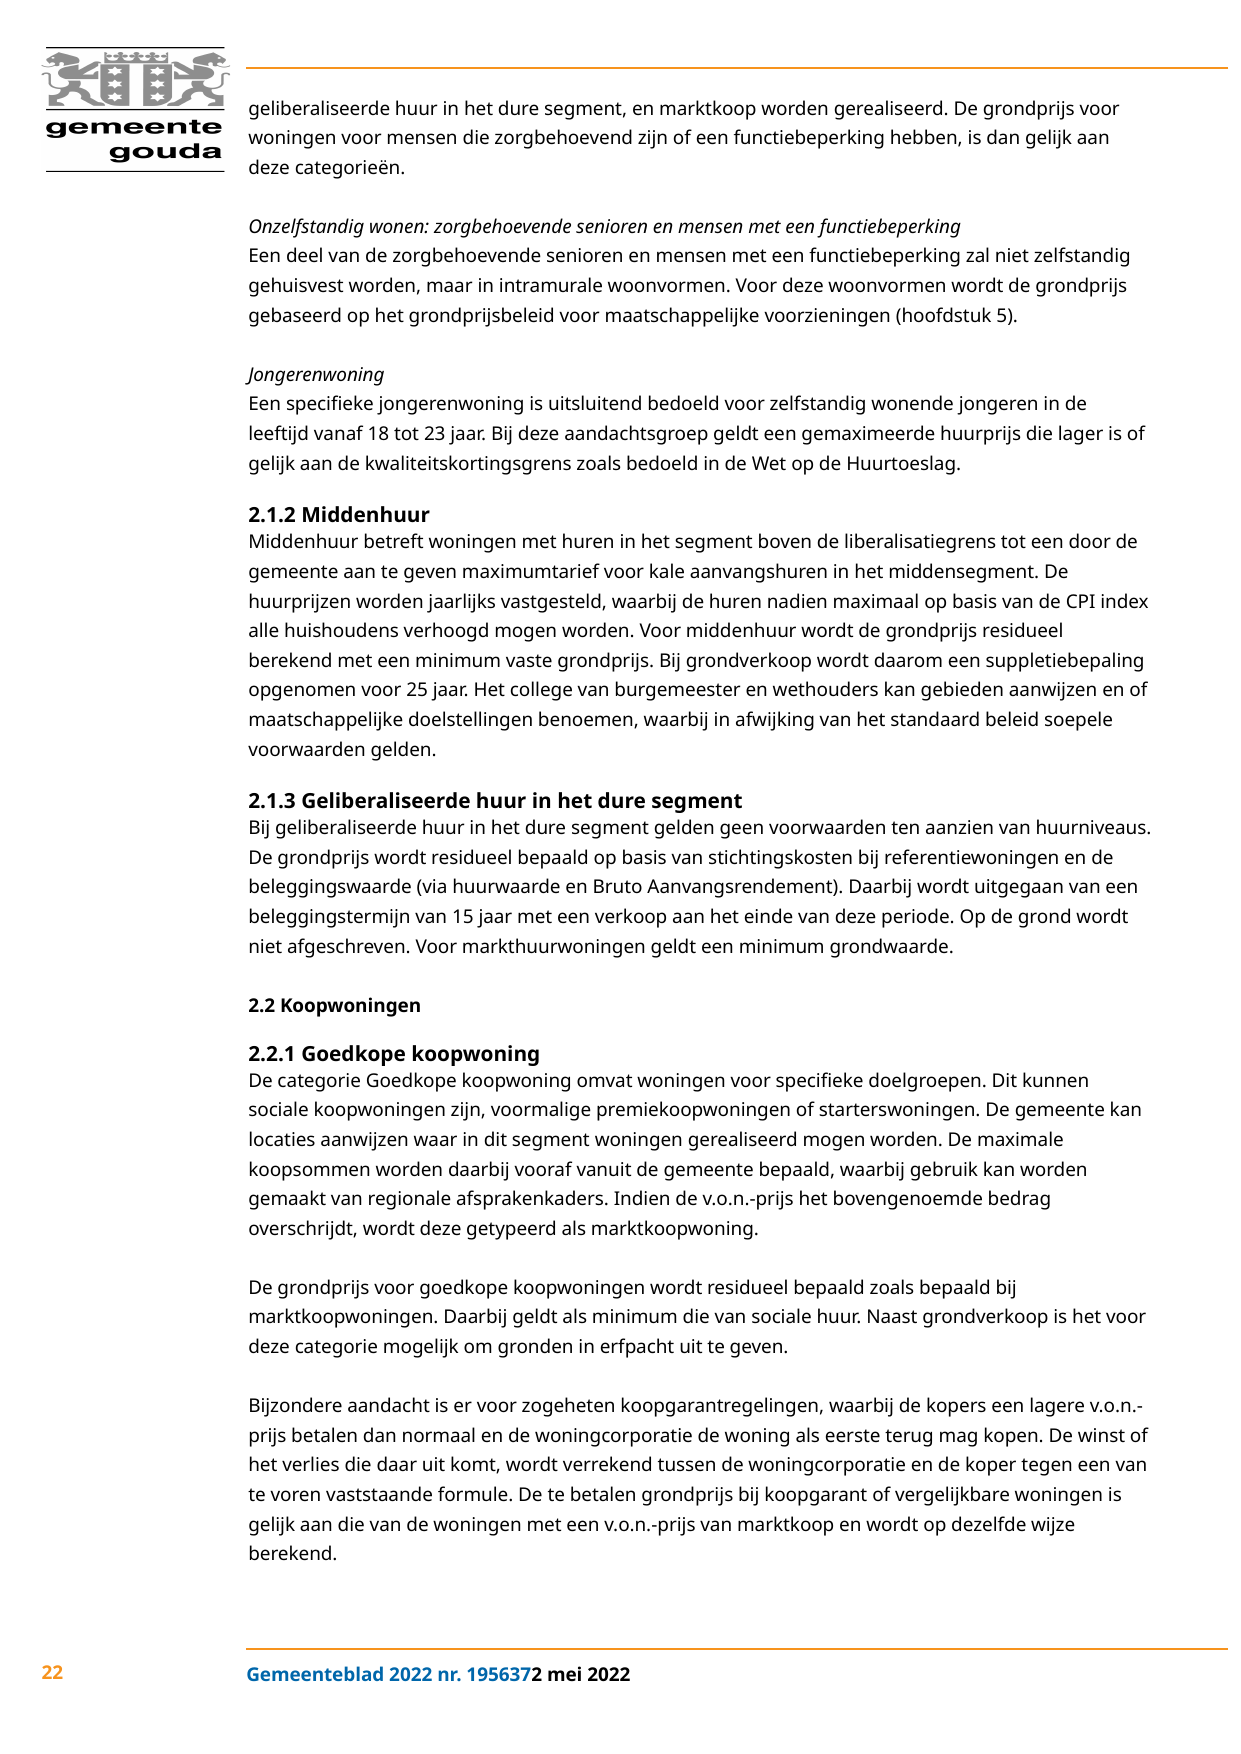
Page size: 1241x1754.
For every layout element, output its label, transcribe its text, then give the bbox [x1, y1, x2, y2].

text De grondprijs voor goedkope koopwoningen wordt residueel bepaald zoals bepaald bij marktkoopwoningen. Daarbij geldt als minimum die van sociale huur. Naast grondverkoop is het voor deze categorie mogelijk om gronden in erfpacht uit te geven. [248, 1274, 1152, 1359]
text geliberaliseerde huur in het dure segment, en marktkoop worden gerealiseerd. De grondprijs voor woningen voor mensen die zorgbehoevend zijn of een functiebeperking hebben, is dan gelijk aan deze categorieën. [248, 95, 1152, 180]
picture [41, 47, 231, 172]
text 2.1.3 Geliberaliseerde huur in het dure segment [248, 786, 1152, 814]
text 2.2.1 Goedkope koopwoning [248, 1039, 1152, 1067]
text Onzelfstandig wonen: zorgbehoevende senioren en mensen met een functiebeperking [248, 213, 1152, 239]
text Jongerenwoning [248, 361, 1152, 387]
text Bijzondere aandacht is er voor zogeheten koopgarantregelingen, waarbij de kopers een lagere v.o.n.-prijs betalen dan normaal en de woningcorporatie de woning als eerste terug mag kopen. De winst of het verlies die daar uit komt, wordt verrekend tussen de woningcorporatie en de koper tegen een van te voren vaststaande formule. De te betalen grondprijs bij koopgarant of vergelijkbare woningen is gelijk aan die van de woningen met een v.o.n.-prijs van marktkoop en wordt op dezelfde wijze berekend. [248, 1392, 1152, 1566]
text 2.2 Koopwoningen [248, 992, 1152, 1018]
text Bij geliberaliseerde huur in het dure segment gelden geen voorwaarden ten aanzien van huurniveaus. De grondprijs wordt residueel bepaald op basis van stichtingskosten bij referentiewoningen en de beleggingswaarde (via huurwaarde en Bruto Aanvangsrendement). Daarbij wordt uitgegaan van een beleggingstermijn van 15 jaar met een verkoop aan het einde van deze periode. Op de grond wordt niet afgeschreven. Voor markthuurwoningen geldt een minimum grondwaarde. [248, 814, 1152, 959]
text Middenhuur betreft woningen met huren in het segment boven de liberalisatiegrens tot een door de gemeente aan te geven maximumtarief voor kale aanvangshuren in het middensegment. De huurprijzen worden jaarlijks vastgesteld, waarbij de huren nadien maximaal op basis van de CPI index alle huishoudens verhoogd mogen worden. Voor middenhuur wordt de grondprijs residueel berekend met een minimum vaste grondprijs. Bij grondverkoop wordt daarom een suppletiebepaling opgenomen voor 25 jaar. Het college van burgemeester en wethouders kan gebieden aanwijzen en of maatschappelijke doelstellingen benoemen, waarbij in afwijking van het standaard beleid soepele voorwaarden gelden. [248, 529, 1152, 761]
text Een deel van de zorgbehoevende senioren en mensen met een functiebeperking zal niet zelfstandig gehuisvest worden, maar in intramurale woonvormen. Voor deze woonvormen wordt de grondprijs gebaseerd op het grondprijsbeleid voor maatschappelijke voorzieningen (hoofdstuk 5). [248, 243, 1152, 328]
text De categorie Goedkope koopwoning omvat woningen voor specifieke doelgroepen. Dit kunnen sociale koopwoningen zijn, voormalige premiekoopwoningen of starterswoningen. De gemeente kan locaties aanwijzen waar in dit segment woningen gerealiseerd mogen worden. De maximale koopsommen worden daarbij vooraf vanuit de gemeente bepaald, waarbij gebruik kan worden gemaakt van regionale afsprakenkaders. Indien de v.o.n.-prijs het bovengenoemde bedrag overschrijdt, wordt deze getypeerd als marktkoopwoning. [248, 1067, 1152, 1241]
text 2.1.2 Middenhuur [248, 500, 1152, 529]
text Een specifieke jongerenwoning is uitsluitend bedoeld voor zelfstandig wonende jongeren in de leeftijd vanaf 18 tot 23 jaar. Bij deze aandachtsgroep geldt een gemaximeerde huurprijs die lager is of gelijk aan de kwaliteitskortingsgrens zoals bedoeld in de Wet op de Huurtoeslag. [248, 391, 1152, 476]
